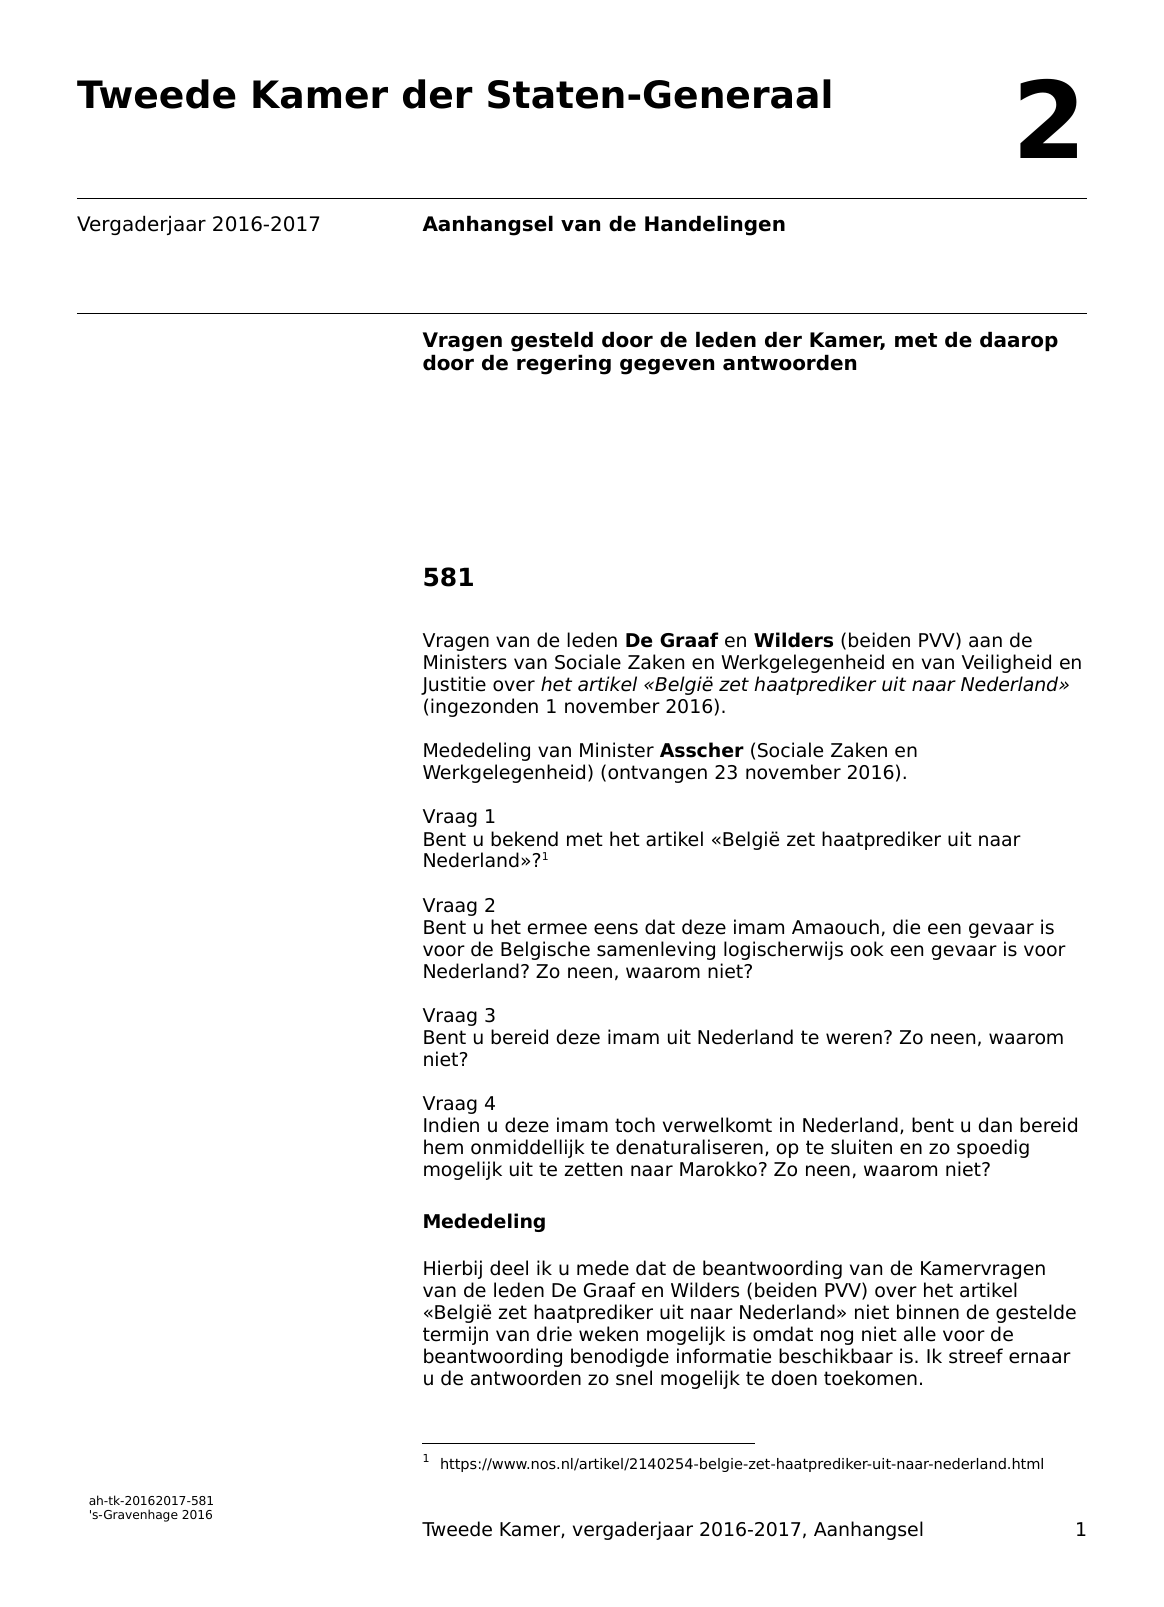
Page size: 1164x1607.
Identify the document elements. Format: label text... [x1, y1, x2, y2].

table_cell Vragen gesteld door de leden der Kamer, met de daarop door de regering gegeven antwoorden [422, 314, 1087, 375]
text https://www.nos.nl/artikel/2140254-belgie-zet-haatprediker-uit-naar-nederland.html [422, 1452, 1087, 1474]
table_header Tweede Kamer der Staten-Generaal [77, 59, 886, 198]
table_cell Vergaderjaar 2016-2017 [77, 199, 422, 313]
text ah-tk-20162017-581 [88, 1494, 323, 1508]
text Mededeling van Minister Asscher (Sociale Zaken en Werkgelegenheid) (ontvangen 23 november 2016). [422, 740, 1087, 784]
text Bent u bereid deze imam uit Nederland te weren? Zo neen, waarom niet? [422, 1027, 1087, 1071]
text 's-Gravenhage 2016 [88, 1508, 323, 1522]
subtitle Mededeling [422, 1211, 1087, 1233]
text Vraag 4 [422, 1093, 1087, 1115]
text Hierbij deel ik u mede dat de beantwoording van de Kamervragen van de leden De Graaf en Wilders (beiden PVV) over het artikel «België zet haatprediker uit naar Nederland» niet binnen de gestelde termijn van drie weken mogelijk is omdat nog niet alle voor de beantwoording benodigde informatie beschikbaar is. Ik streef ernaar u de antwoorden zo snel mogelijk te doen toekomen. [422, 1258, 1087, 1389]
text 581 [422, 563, 1087, 592]
table_cell [77, 314, 422, 375]
text Vraag 1 [422, 806, 1087, 828]
table_cell Aanhangsel van de Handelingen [422, 199, 1087, 313]
text Vragen van de leden De Graaf en Wilders (beiden PVV) aan de Ministers van Sociale Zaken en Werkgelegenheid en van Veiligheid en Justitie over het artikel «België zet haatprediker uit naar Nederland» (ingezonden 1 november 2016). [422, 630, 1087, 718]
text Bent u bekend met het artikel «België zet haatprediker uit naar Nederland»? [422, 828, 1087, 872]
text Vraag 2 [422, 894, 1087, 917]
text Bent u het ermee eens dat deze imam Amaouch, die een gevaar is voor de Belgische samenleving logischerwijs ook een gevaar is voor Nederland? Zo neen, waarom niet? [422, 917, 1087, 982]
text Vraag 3 [422, 1005, 1087, 1027]
text Indien u deze imam toch verwelkomt in Nederland, bent u dan bereid hem onmiddellijk te denaturaliseren, op te sluiten en zo spoedig mogelijk uit te zetten naar Marokko? Zo neen, waarom niet? [422, 1115, 1087, 1181]
table_header 2 [886, 59, 1087, 198]
